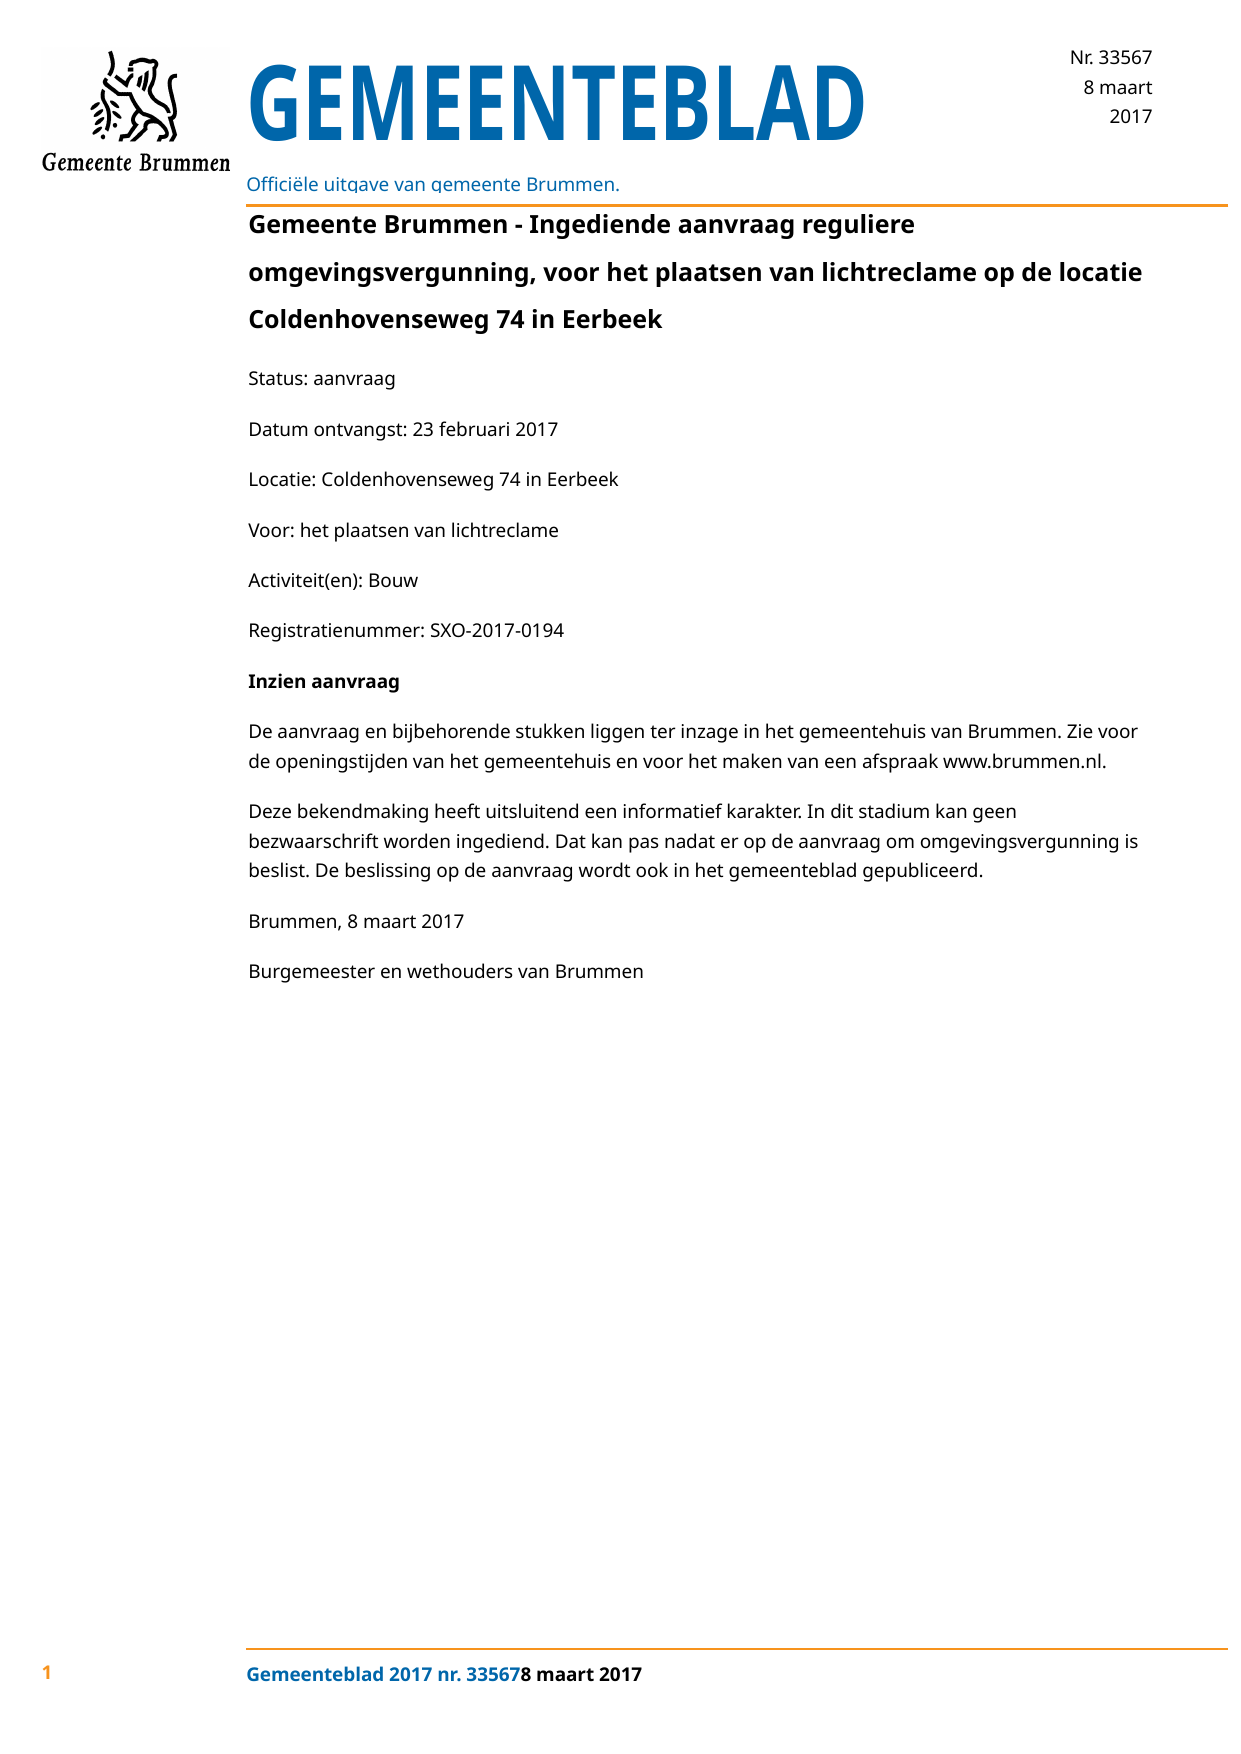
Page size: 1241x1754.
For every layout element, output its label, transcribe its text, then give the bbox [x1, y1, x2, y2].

text Deze bekendmaking heeft uitsluitend een informatief karakter. In dit stadium kan geen bezwaarschrift worden ingediend. Dat kan pas nadat er op de aanvraag om omgevingsvergunning is beslist. De beslissing op de aanvraag wordt ook in het gemeenteblad gepubliceerd. [248, 798, 1152, 883]
text Gemeente Brummen - Ingediende aanvraag reguliere omgevingsvergunning, voor het plaatsen van lichtreclame op de locatie Coldenhovenseweg 74 in Eerbeek [248, 207, 1152, 336]
text Datum ontvangst: 23 februari 2017 [248, 416, 1152, 442]
text Registratienummer: SXO-2017-0194 [248, 618, 1152, 643]
text Brummen, 8 maart 2017 [248, 908, 1152, 934]
text Voor: het plaatsen van lichtreclame [248, 517, 1152, 542]
text De aanvraag en bijbehorende stukken liggen ter inzage in het gemeentehuis van Brummen. Zie voor de openingstijden van het gemeentehuis en voor het maken van een afspraak www.brummen.nl. [248, 718, 1152, 774]
text Locatie: Coldenhovenseweg 74 in Eerbeek [248, 466, 1152, 492]
text Burgemeester en wethouders van Brummen [248, 958, 1152, 984]
text Activiteit(en): Bouw [248, 567, 1152, 593]
text Inzien aanvraag [248, 668, 1152, 694]
text Status: aanvraag [248, 366, 1152, 391]
picture [41, 47, 231, 172]
